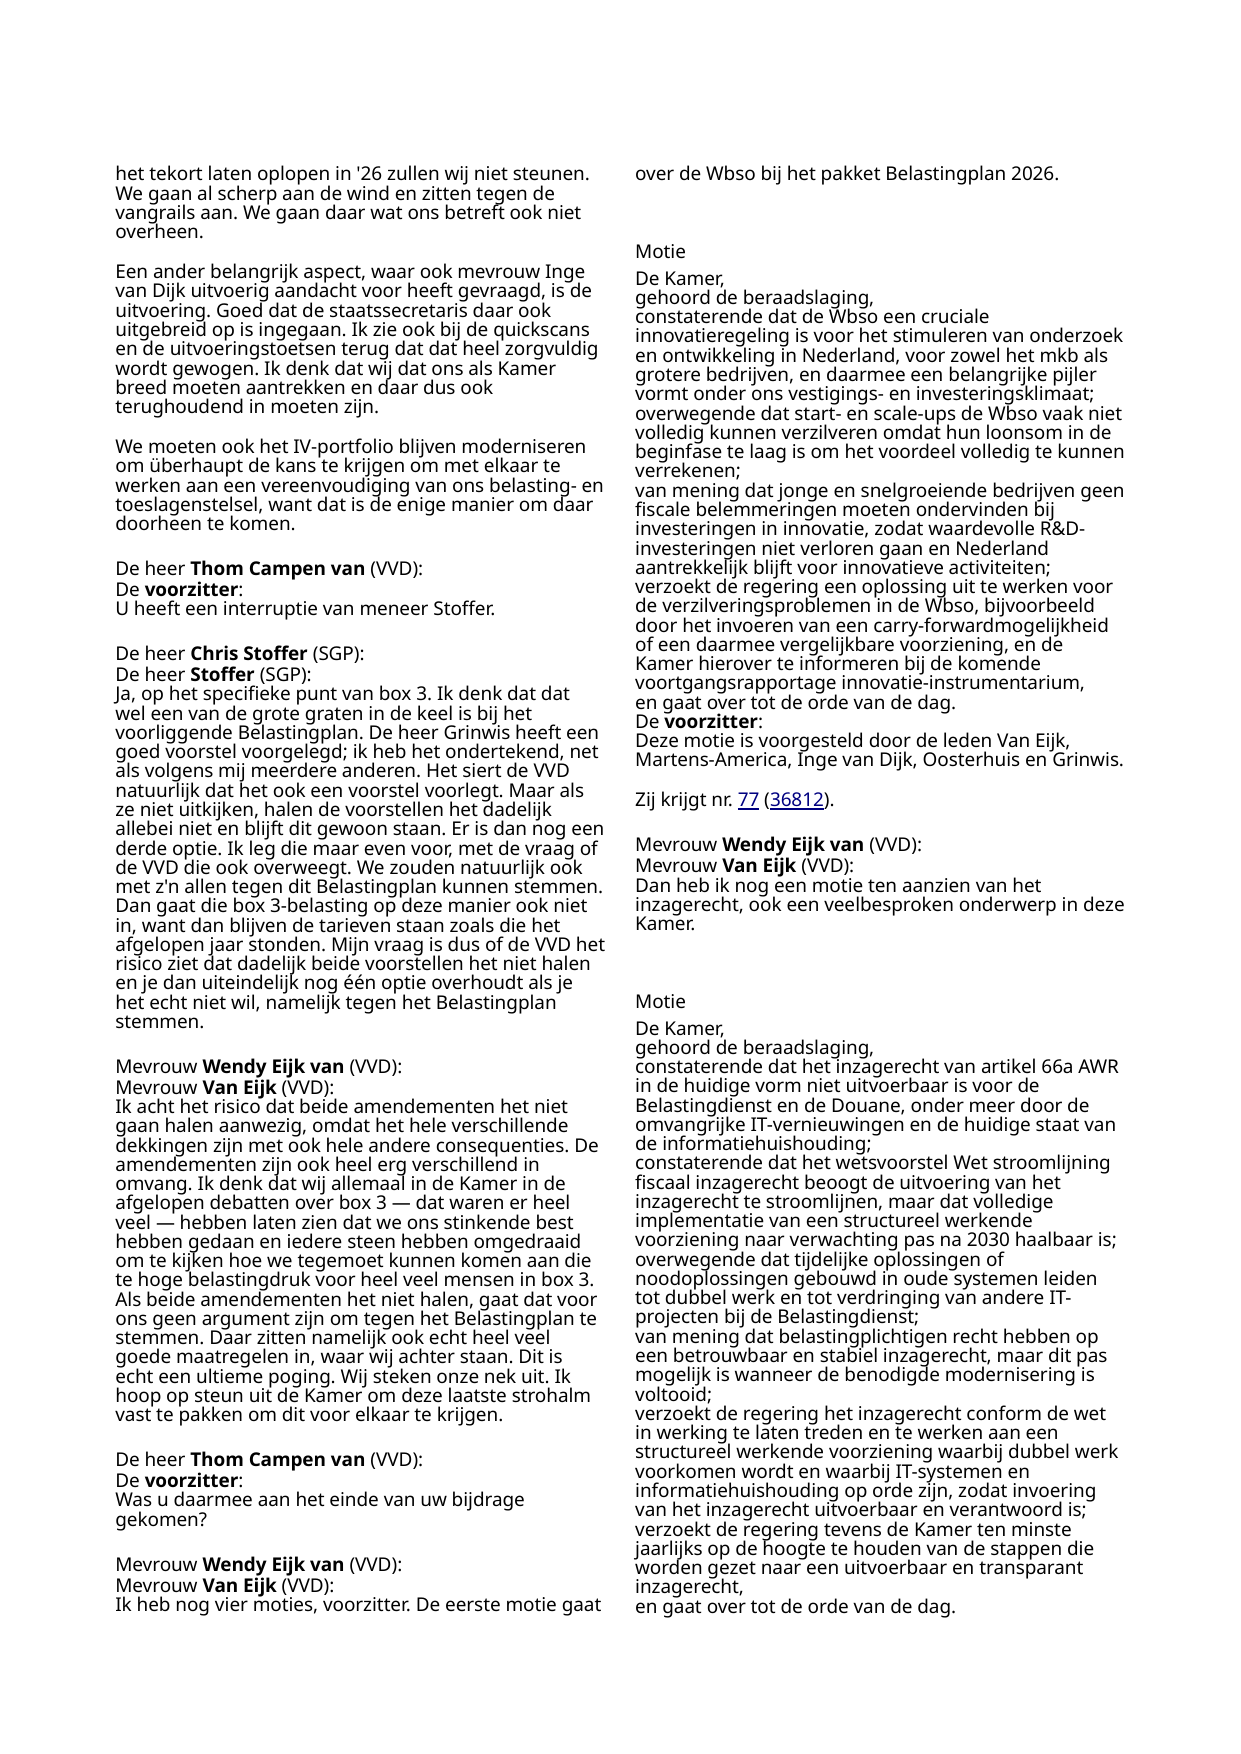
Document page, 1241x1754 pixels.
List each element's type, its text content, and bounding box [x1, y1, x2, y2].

text Mevrouw Van Eijk (VVD): [115, 1079, 605, 1098]
text Een ander belangrijk aspect, waar ook mevrouw Inge van Dijk uitvoerig aandacht voor heeft gevraagd, is de uitvoering. Goed dat de staatssecretaris daar ook uitgebreid op is ingegaan. Ik zie ook bij de quickscans en de uitvoeringstoetsen terug dat dat heel zorgvuldig wordt gewogen. Ik denk dat wij dat ons als Kamer breed moeten aantrekken en daar dus ook terughoudend in moeten zijn. [115, 263, 605, 417]
text van mening dat belastingplichtigen recht hebben op een betrouwbaar en stabiel inzagerecht, maar dit pas mogelijk is wanneer de benodigde modernisering is voltooid; [635, 1328, 1125, 1405]
text gehoord de beraadslaging, [635, 289, 1125, 308]
text Zij krijgt nr. 77 (36812). [635, 791, 1125, 811]
text van mening dat jonge en snelgroeiende bedrijven geen fiscale belemmeringen moeten ondervinden bij investeringen in innovatie, zodat waardevolle R&D-investeringen niet verloren gaan en Nederland aantrekkelijk blijft voor innovatieve activiteiten; [635, 482, 1125, 578]
text en gaat over tot de orde van de dag. [635, 694, 1125, 713]
text het tekort laten oplopen in '26 zullen wij niet steunen. We gaan al scherp aan de wind en zitten tegen de vangrails aan. We gaan daar wat ons betreft ook niet overheen. [115, 165, 605, 242]
text De voorzitter: [115, 581, 605, 600]
text constaterende dat het wetsvoorstel Wet stroomlijning fiscaal inzagerecht beoogt de uitvoering van het inzagerecht te stroomlijnen, maar dat volledige implementatie van een structureel werkende voorziening naar verwachting pas na 2030 haalbaar is; [635, 1154, 1125, 1251]
text Ja, op het specifieke punt van box 3. Ik denk dat dat wel een van de grote graten in de keel is bij het voorliggende Belastingplan. De heer Grinwis heeft een goed voorstel voorgelegd; ik heb het ondertekend, net als volgens mij meerdere anderen. Het siert de VVD natuurlijk dat het ook een voorstel voorlegt. Maar als ze niet uitkijken, halen de voorstellen het dadelijk allebei niet en blijft dit gewoon staan. Er is dan nog een derde optie. Ik leg die maar even voor, met de vraag of de VVD die ook overweegt. We zouden natuurlijk ook met z'n allen tegen dit Belastingplan kunnen stemmen. Dan gaat die box 3-belasting op deze manier ook niet in, want dan blijven de tarieven staan zoals die het afgelopen jaar stonden. Mijn vraag is dus of de VVD het risico ziet dat dadelijk beide voorstellen het niet halen en je dan uiteindelijk nog één optie overhoudt als je het echt niet wil, namelijk tegen het Belastingplan stemmen. [115, 685, 605, 1032]
text overwegende dat tijdelijke oplossingen of noodoplossingen gebouwd in oude systemen leiden tot dubbel werk en tot verdringing van andere IT-projecten bij de Belastingdienst; [635, 1251, 1125, 1328]
text Mevrouw Van Eijk (VVD): [635, 857, 1125, 877]
text De heer Thom Campen van (VVD): [115, 1446, 605, 1472]
text Mevrouw Van Eijk (VVD): [115, 1577, 605, 1596]
text Deze motie is voorgesteld door de leden Van Eijk, Martens-America, Inge van Dijk, Oosterhuis en Grinwis. [635, 732, 1125, 771]
text Motie [635, 238, 1125, 264]
text Mevrouw Wendy Eijk van (VVD): [115, 1053, 605, 1079]
text Motie [635, 988, 1125, 1013]
text overwegende dat start- en scale-ups de Wbso vaak niet volledig kunnen verzilveren omdat hun loonsom in de beginfase te laag is om het voordeel volledig te kunnen verrekenen; [635, 404, 1125, 482]
text Dan heb ik nog een motie ten aanzien van het inzagerecht, ook een veelbesproken onderwerp in deze Kamer. [635, 877, 1125, 934]
text De heer Stoffer (SGP): [115, 666, 605, 685]
text De voorzitter: [635, 713, 1125, 732]
text De voorzitter: [115, 1472, 605, 1491]
text en gaat over tot de orde van de dag. [635, 1598, 1125, 1617]
text De heer Thom Campen van (VVD): [115, 555, 605, 581]
text constaterende dat de Wbso een cruciale innovatieregeling is voor het stimuleren van onderzoek en ontwikkeling in Nederland, voor zowel het mkb als grotere bedrijven, en daarmee een belangrijke pijler vormt onder ons vestigings- en investeringsklimaat; [635, 308, 1125, 404]
text over de Wbso bij het pakket Belastingplan 2026. [635, 165, 1125, 184]
text Ik acht het risico dat beide amendementen het niet gaan halen aanwezig, omdat het hele verschillende dekkingen zijn met ook hele andere consequenties. De amendementen zijn ook heel erg verschillend in omvang. Ik denk dat wij allemaal in de Kamer in de afgelopen debatten over box 3 — dat waren er heel veel — hebben laten zien dat we ons stinkende best hebben gedaan en iedere steen hebben omgedraaid om te kijken hoe we tegemoet kunnen komen aan die te hoge belastingdruk voor heel veel mensen in box 3. Als beide amendementen het niet halen, gaat dat voor ons geen argument zijn om tegen het Belastingplan te stemmen. Daar zitten namelijk ook echt heel veel goede maatregelen in, waar wij achter staan. Dit is echt een ultieme poging. Wij steken onze nek uit. Ik hoop op steun uit de Kamer om deze laatste strohalm vast te pakken om dit voor elkaar te krijgen. [115, 1098, 605, 1426]
text Was u daarmee aan het einde van uw bijdrage gekomen? [115, 1491, 605, 1530]
text Ik heb nog vier moties, voorzitter. De eerste motie gaat [115, 1596, 605, 1615]
text De heer Chris Stoffer (SGP): [115, 640, 605, 666]
text De Kamer, [635, 270, 1125, 289]
text We moeten ook het IV-portfolio blijven moderniseren om überhaupt de kans te krijgen om met elkaar te werken aan een vereenvoudiging van ons belasting- en toeslagenstelsel, want dat is de enige manier om daar doorheen te komen. [115, 438, 605, 534]
text gehoord de beraadslaging, [635, 1039, 1125, 1058]
text De Kamer, [635, 1019, 1125, 1039]
text verzoekt de regering een oplossing uit te werken voor de verzilveringsproblemen in de Wbso, bijvoorbeeld door het invoeren van een carry-forwardmogelijkheid of een daarmee vergelijkbare voorziening, en de Kamer hierover te informeren bij de komende voortgangsrapportage innovatie-instrumentarium, [635, 578, 1125, 694]
text constaterende dat het inzagerecht van artikel 66a AWR in de huidige vorm niet uitvoerbaar is voor de Belastingdienst en de Douane, onder meer door de omvangrijke IT-vernieuwingen en de huidige staat van de informatiehuishouding; [635, 1058, 1125, 1154]
text Mevrouw Wendy Eijk van (VVD): [635, 832, 1125, 857]
text U heeft een interruptie van meneer Stoffer. [115, 600, 605, 619]
text Mevrouw Wendy Eijk van (VVD): [115, 1551, 605, 1577]
text verzoekt de regering tevens de Kamer ten minste jaarlijks op de hoogte te houden van de stappen die worden gezet naar een uitvoerbaar en transparant inzagerecht, [635, 1521, 1125, 1598]
text verzoekt de regering het inzagerecht conform de wet in werking te laten treden en te werken aan een structureel werkende voorziening waarbij dubbel werk voorkomen wordt en waarbij IT-systemen en informatiehuishouding op orde zijn, zodat invoering van het inzagerecht uitvoerbaar en verantwoord is; [635, 1405, 1125, 1521]
